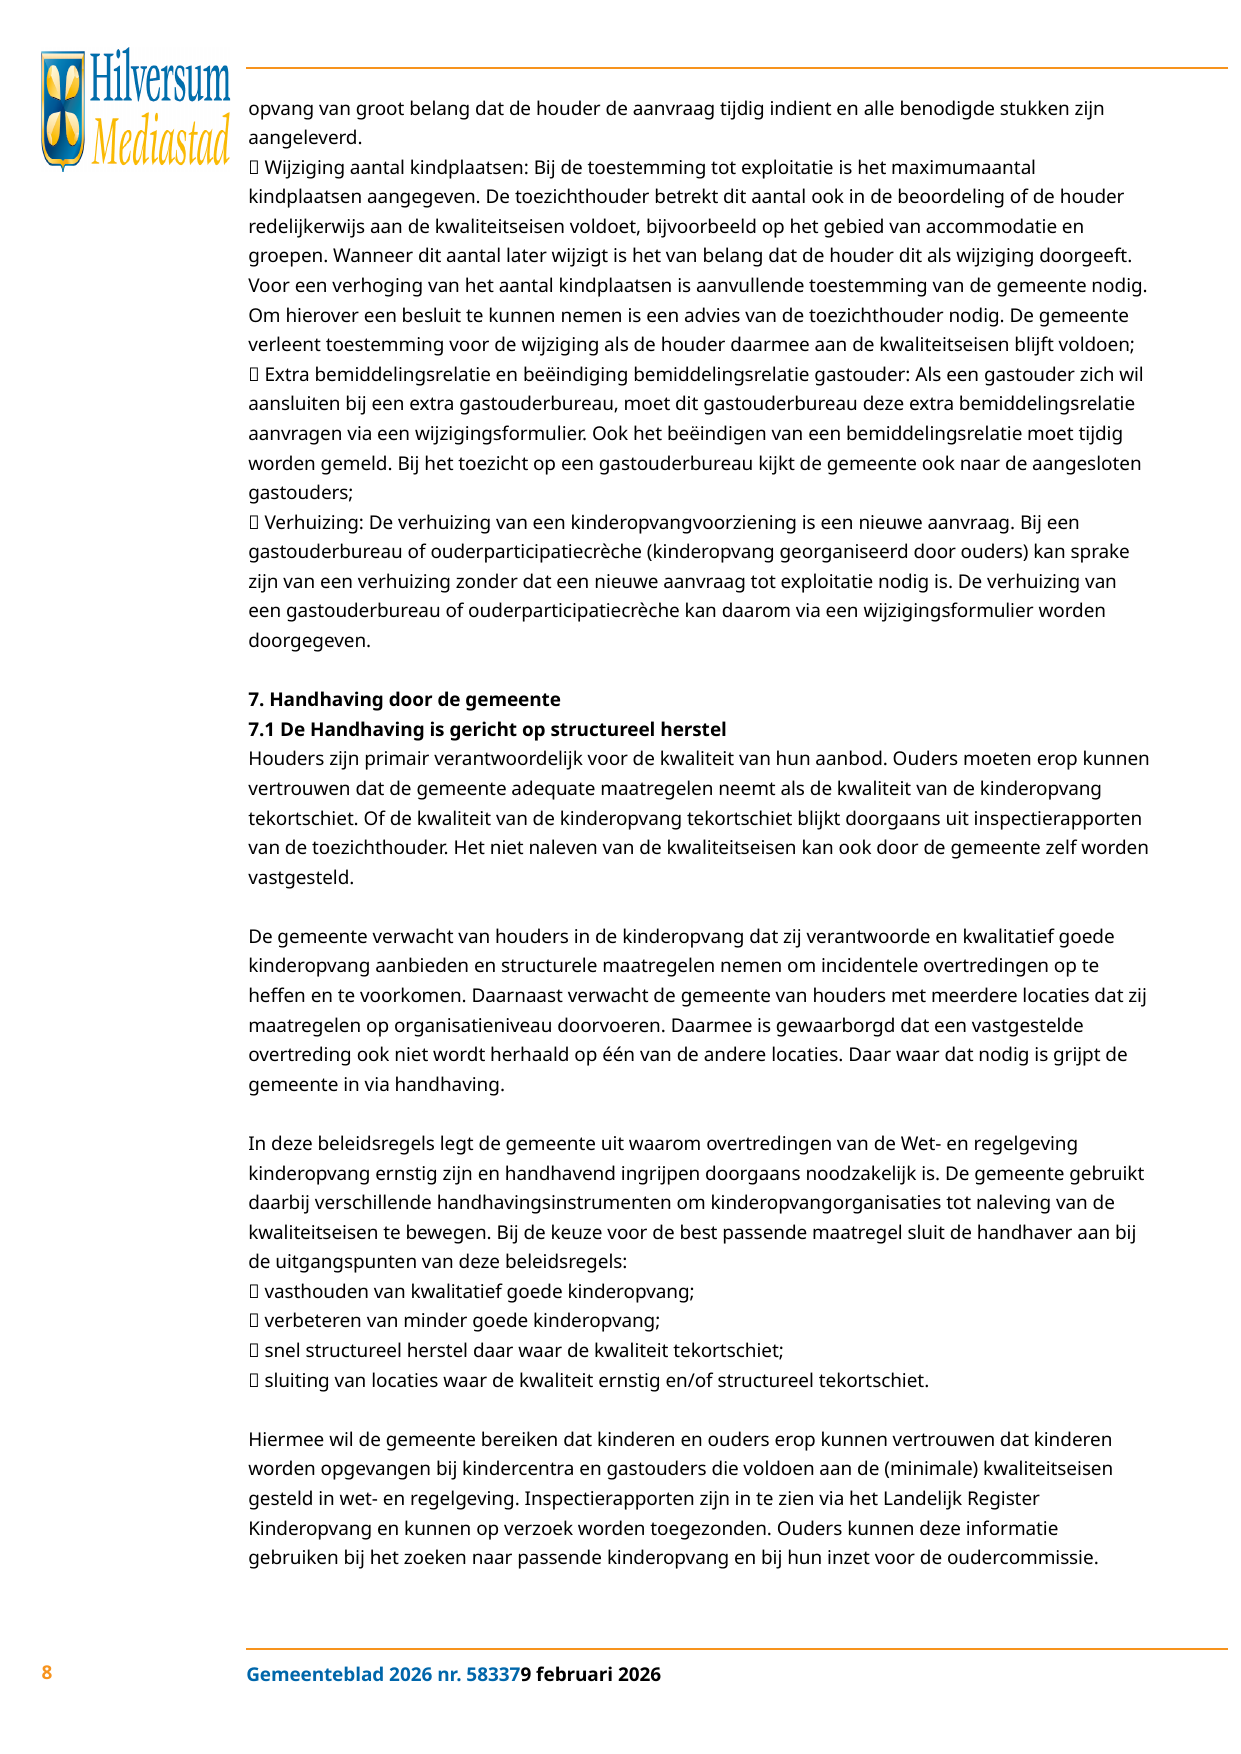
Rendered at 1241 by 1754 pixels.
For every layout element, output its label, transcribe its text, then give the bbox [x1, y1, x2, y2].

text Houders zijn primair verantwoordelijk voor de kwaliteit van hun aanbod. Ouders moeten erop kunnen vertrouwen dat de gemeente adequate maatregelen neemt als de kwaliteit van de kinderopvang tekortschiet. Of de kwaliteit van de kinderopvang tekortschiet blijkt doorgaans uit inspectierapporten van de toezichthouder. Het niet naleven van de kwaliteitseisen kan ook door de gemeente zelf worden vastgesteld. [248, 746, 1152, 890]
text  verbeteren van minder goede kinderopvang; [248, 1308, 1152, 1333]
text In deze beleidsregels legt de gemeente uit waarom overtredingen van de Wet- en regelgeving kinderopvang ernstig zijn en handhavend ingrijpen doorgaans noodzakelijk is. De gemeente gebruikt daarbij verschillende handhavingsinstrumenten om kinderopvangorganisaties tot naleving van de kwaliteitseisen te bewegen. Bij de keuze voor de best passende maatregel sluit de handhaver aan bij de uitgangspunten van deze beleidsregels: [248, 1130, 1152, 1274]
text  vasthouden van kwalitatief goede kinderopvang; [248, 1278, 1152, 1304]
text  Verhuizing: De verhuizing van een kinderopvangvoorziening is een nieuwe aanvraag. Bij een gastouderbureau of ouderparticipatiecrèche (kinderopvang georganiseerd door ouders) kan sprake zijn van een verhuizing zonder dat een nieuwe aanvraag tot exploitatie nodig is. De verhuizing van een gastouderbureau of ouderparticipatiecrèche kan daarom via een wijzigingsformulier worden doorgegeven. [248, 509, 1152, 653]
text De gemeente verwacht van houders in de kinderopvang dat zij verantwoorde en kwalitatief goede kinderopvang aanbieden en structurele maatregelen nemen om incidentele overtredingen op te heffen en te voorkomen. Daarnaast verwacht de gemeente van houders met meerdere locaties dat zij maatregelen op organisatieniveau doorvoeren. Daarmee is gewaarborgd dat een vastgestelde overtreding ook niet wordt herhaald op één van de andere locaties. Daar waar dat nodig is grijpt de gemeente in via handhaving. [248, 923, 1152, 1097]
text opvang van groot belang dat de houder de aanvraag tijdig indient en alle benodigde stukken zijn aangeleverd. [248, 95, 1152, 150]
text  sluiting van locaties waar de kwaliteit ernstig en/of structureel tekortschiet. [248, 1367, 1152, 1393]
text  snel structureel herstel daar waar de kwaliteit tekortschiet; [248, 1337, 1152, 1363]
text  Wijziging aantal kindplaatsen: Bij de toestemming tot exploitatie is het maximumaantal kindplaatsen aangegeven. De toezichthouder betrekt dit aantal ook in de beoordeling of de houder redelijkerwijs aan de kwaliteitseisen voldoet, bijvoorbeeld op het gebied van accommodatie en groepen. Wanneer dit aantal later wijzigt is het van belang dat de houder dit als wijziging doorgeeft. Voor een verhoging van het aantal kindplaatsen is aanvullende toestemming van de gemeente nodig. Om hierover een besluit te kunnen nemen is een advies van de toezichthouder nodig. De gemeente verleent toestemming voor de wijziging als de houder daarmee aan de kwaliteitseisen blijft voldoen; [248, 154, 1152, 357]
picture [41, 47, 231, 172]
text 7.1 De Handhaving is gericht op structureel herstel [248, 716, 1152, 742]
text  Extra bemiddelingsrelatie en beëindiging bemiddelingsrelatie gastouder: Als een gastouder zich wil aansluiten bij een extra gastouderbureau, moet dit gastouderbureau deze extra bemiddelingsrelatie aanvragen via een wijzigingsformulier. Ook het beëindigen van een bemiddelingsrelatie moet tijdig worden gemeld. Bij het toezicht op een gastouderbureau kijkt de gemeente ook naar de aangesloten gastouders; [248, 361, 1152, 505]
text 7. Handhaving door de gemeente [248, 686, 1152, 712]
text Hiermee wil de gemeente bereiken dat kinderen en ouders erop kunnen vertrouwen dat kinderen worden opgevangen bij kindercentra en gastouders die voldoen aan de (minimale) kwaliteitseisen gesteld in wet- en regelgeving. Inspectierapporten zijn in te zien via het Landelijk Register Kinderopvang en kunnen op verzoek worden toegezonden. Ouders kunnen deze informatie gebruiken bij het zoeken naar passende kinderopvang en bij hun inzet voor de oudercommissie. [248, 1426, 1152, 1570]
